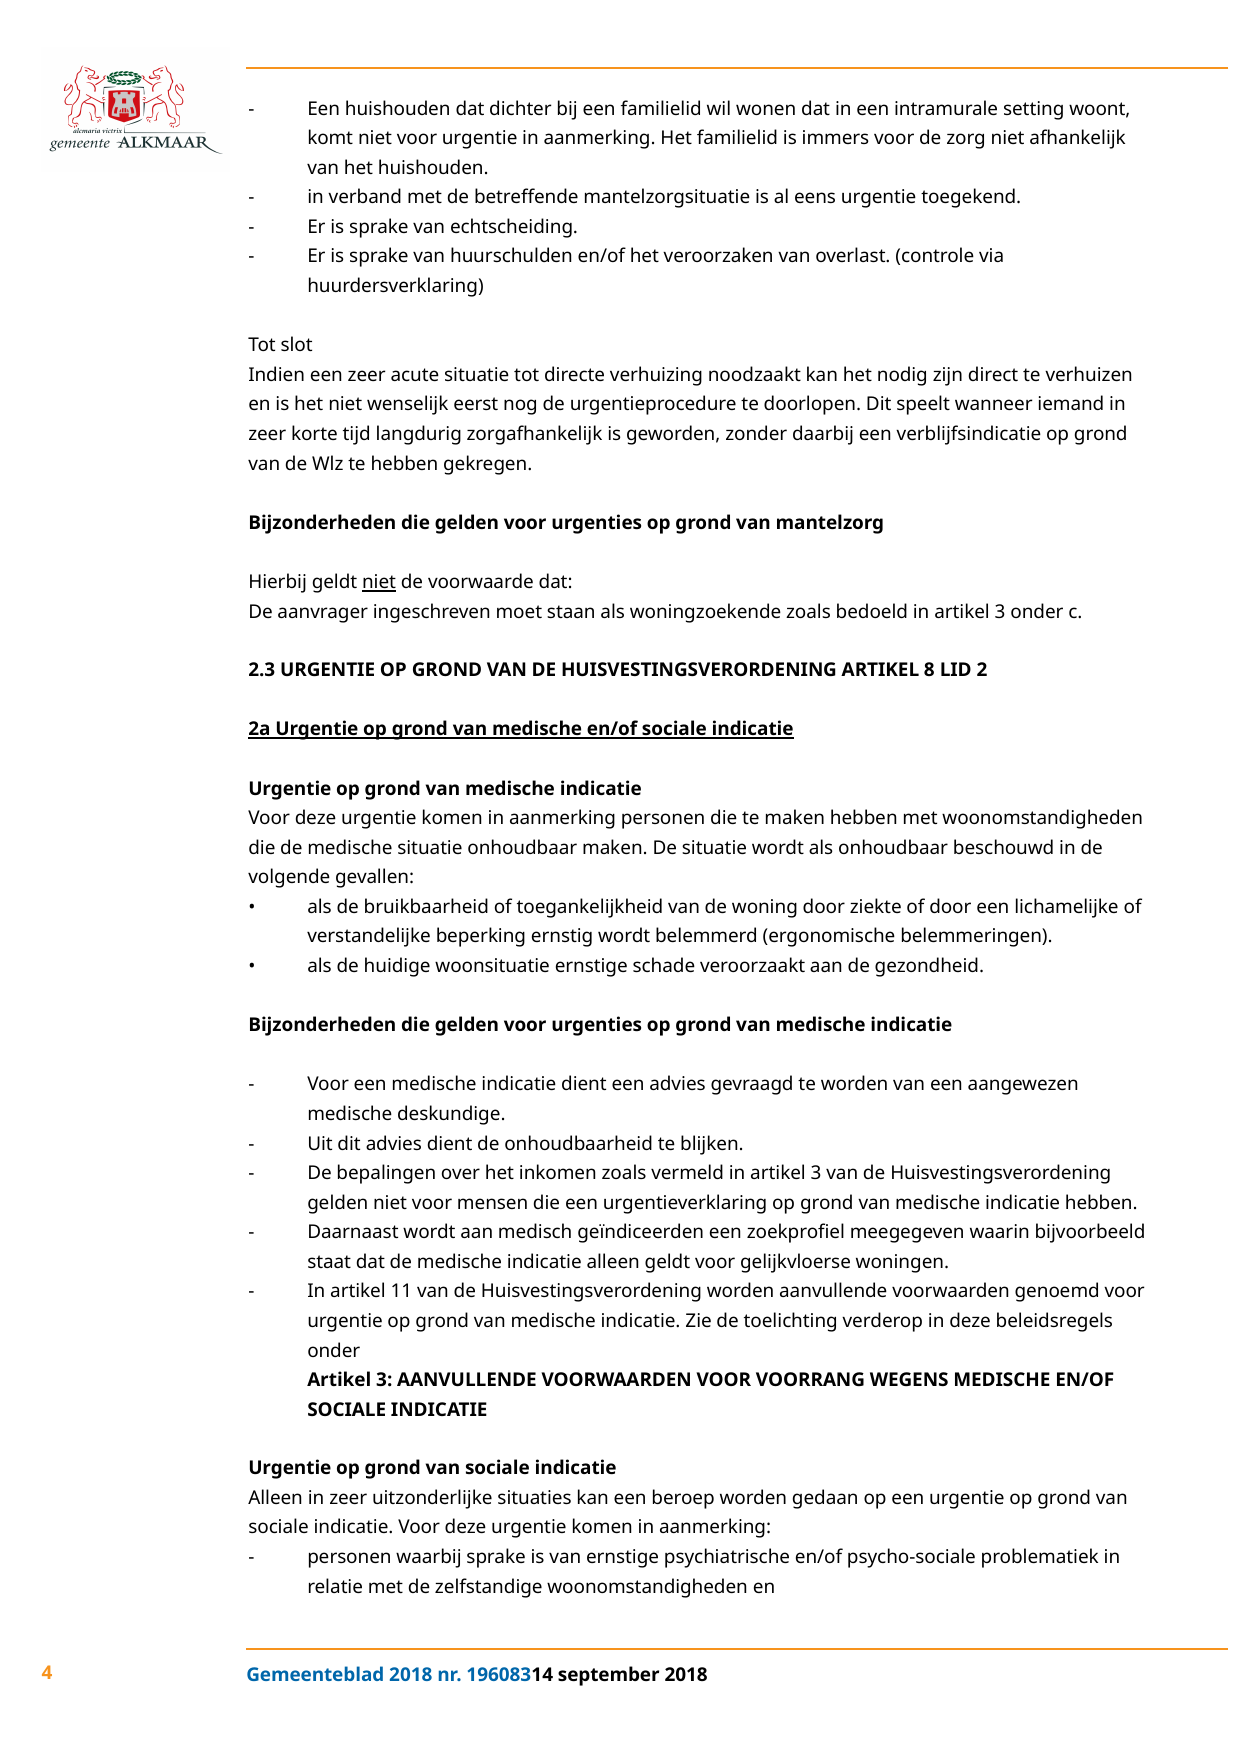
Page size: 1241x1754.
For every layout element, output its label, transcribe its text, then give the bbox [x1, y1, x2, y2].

text Voor deze urgentie komen in aanmerking personen die te maken hebben met woonomstandigheden die de medische situatie onhoudbaar maken. De situatie wordt als onhoudbaar beschouwd in de volgende gevallen: [248, 804, 1152, 889]
list Een huishouden dat dichter bij een familielid wil wonen dat in een intramurale setting woont, komt niet voor urgentie in aanmerking. Het familielid is immers voor de zorg niet afhankelijk van het huishouden. [248, 95, 1152, 180]
list Er is sprake van echtscheiding. [248, 213, 1152, 239]
text 2a Urgentie op grond van medische en/of sociale indicatie [248, 716, 1152, 741]
picture [41, 47, 231, 172]
text Urgentie op grond van medische indicatie [248, 775, 1152, 800]
text Indien een zeer acute situatie tot directe verhuizing noodzaakt kan het nodig zijn direct te verhuizen en is het niet wenselijk eerst nog de urgentieprocedure te doorlopen. Dit speelt wanneer iemand in zeer korte tijd langdurig zorgafhankelijk is geworden, zonder daarbij een verblijfsindicatie op grond van de Wlz te hebben gekregen. [248, 361, 1152, 476]
table_header Bijzonderheden die gelden voor urgenties op grond van mantelzorg Hierbij geldt niet de voorwaarde dat: De aanvrager ingeschreven moet staan als woningzoekende zoals bedoeld in artikel 3 onder c. [248, 509, 1152, 623]
list in verband met de betreffende mantelzorgsituatie is al eens urgentie toegekend. [248, 183, 1152, 209]
text Tot slot [248, 331, 1152, 357]
table_header Bijzonderheden die gelden voor urgenties op grond van medische indicatie Voor een medische indicatie dient een advies gevraagd te worden van een aangewezen medische deskundige. Uit dit advies dient de onhoudbaarheid te blijken. De bepalingen over het inkomen zoals vermeld in artikel 3 van de Huisvestingsverordening gelden niet voor mensen die een urgentieverklaring op grond van medische indicatie hebben. Daarnaast wordt aan medisch geïndiceerden een zoekprofiel meegegeven waarin bijvoorbeeld staat dat de medische indicatie alleen geldt voor gelijkvloerse woningen. In artikel 11 van de Huisvestingsverordening worden aanvullende voorwaarden genoemd voor urgentie op grond van medische indicatie. Zie de toelichting verderop in deze beleidsregels onder Artikel 3: AANVULLENDE VOORWAARDEN VOOR VOORRANG WEGENS MEDISCHE EN/OF SOCIALE INDICATIE [248, 1011, 1152, 1422]
list als de huidige woonsituatie ernstige schade veroorzaakt aan de gezondheid. [248, 952, 1152, 978]
list personen waarbij sprake is van ernstige psychiatrische en/of psycho-sociale problematiek in relatie met de zelfstandige woonomstandigheden en [248, 1543, 1152, 1599]
text Alleen in zeer uitzonderlijke situaties kan een beroep worden gedaan op een urgentie op grond van sociale indicatie. Voor deze urgentie komen in aanmerking: [248, 1484, 1152, 1539]
text 2.3 URGENTIE OP GROND VAN DE HUISVESTINGSVERORDENING ARTIKEL 8 LID 2 [248, 656, 1152, 682]
list Er is sprake van huurschulden en/of het veroorzaken van overlast. (controle via huurdersverklaring) [248, 243, 1152, 298]
list als de bruikbaarheid of toegankelijkheid van de woning door ziekte of door een lichamelijke of verstandelijke beperking ernstig wordt belemmerd (ergonomische belemmeringen). [248, 893, 1152, 948]
text Urgentie op grond van sociale indicatie [248, 1454, 1152, 1480]
